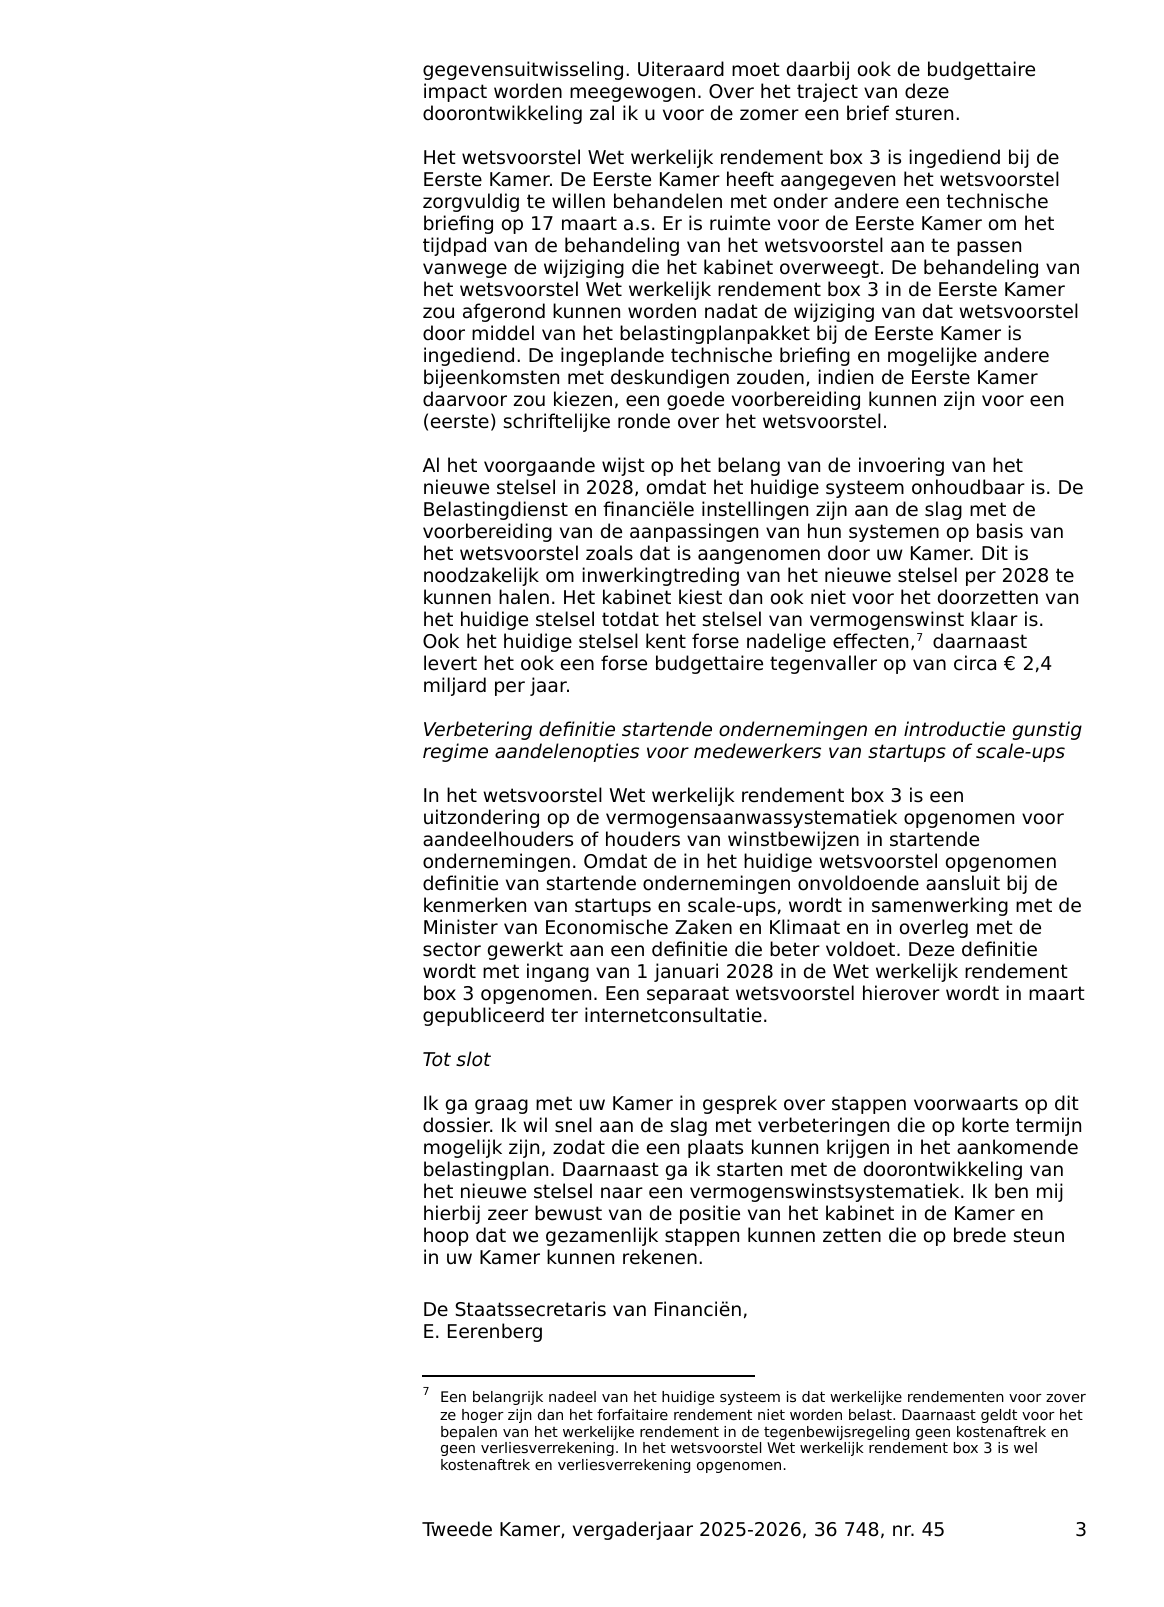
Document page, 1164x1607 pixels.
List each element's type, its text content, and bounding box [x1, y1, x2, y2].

subtitle Tot slot [422, 1049, 1087, 1071]
text De Staatssecretaris van Financiën, E. Eerenberg [422, 1299, 1087, 1343]
text Het wetsvoorstel Wet werkelijk rendement box 3 is ingediend bij de Eerste Kamer. De Eerste Kamer heeft aangegeven het wetsvoorstel zorgvuldig te willen behandelen met onder andere een technische briefing op 17 maart a.s. Er is ruimte voor de Eerste Kamer om het tijdpad van de behandeling van het wetsvoorstel aan te passen vanwege de wijziging die het kabinet overweegt. De behandeling van het wetsvoorstel Wet werkelijk rendement box 3 in de Eerste Kamer zou afgerond kunnen worden nadat de wijziging van dat wetsvoorstel door middel van het belastingplanpakket bij de Eerste Kamer is ingediend. De ingeplande technische briefing en mogelijke andere bijeenkomsten met deskundigen zouden, indien de Eerste Kamer daarvoor zou kiezen, een goede voorbereiding kunnen zijn voor een (eerste) schriftelijke ronde over het wetsvoorstel. [422, 147, 1087, 433]
text In het wetsvoorstel Wet werkelijk rendement box 3 is een uitzondering op de vermogensaanwassystematiek opgenomen voor aandeelhouders of houders van winstbewijzen in startende ondernemingen. Omdat de in het huidige wetsvoorstel opgenomen definitie van startende ondernemingen onvoldoende aansluit bij de kenmerken van startups en scale-ups, wordt in samenwerking met de Minister van Economische Zaken en Klimaat en in overleg met de sector gewerkt aan een definitie die beter voldoet. Deze definitie wordt met ingang van 1 januari 2028 in de Wet werkelijk rendement box 3 opgenomen. Een separaat wetsvoorstel hierover wordt in maart gepubliceerd ter internetconsultatie. [422, 785, 1087, 1027]
text gegevensuitwisseling. Uiteraard moet daarbij ook de budgettaire impact worden meegewogen. Over het traject van deze doorontwikkeling zal ik u voor de zomer een brief sturen. [422, 59, 1087, 125]
text Ik ga graag met uw Kamer in gesprek over stappen voorwaarts op dit dossier. Ik wil snel aan de slag met verbeteringen die op korte termijn mogelijk zijn, zodat die een plaats kunnen krijgen in het aankomende belastingplan. Daarnaast ga ik starten met de doorontwikkeling van het nieuwe stelsel naar een vermogenswinstsystematiek. Ik ben mij hierbij zeer bewust van de positie van het kabinet in de Kamer en hoop dat we gezamenlijk stappen kunnen zetten die op brede steun in uw Kamer kunnen rekenen. [422, 1093, 1087, 1269]
subtitle Verbetering definitie startende ondernemingen en introductie gunstig regime aandelenopties voor medewerkers van startups of scale-ups [422, 719, 1087, 763]
text Al het voorgaande wijst op het belang van de invoering van het nieuwe stelsel in 2028, omdat het huidige systeem onhoudbaar is. De Belastingdienst en financiële instellingen zijn aan de slag met de voorbereiding van de aanpassingen van hun systemen op basis van het wetsvoorstel zoals dat is aangenomen door uw Kamer. Dit is noodzakelijk om inwerkingtreding van het nieuwe stelsel per 2028 te kunnen halen. Het kabinet kiest dan ook niet voor het doorzetten van het huidige stelsel totdat het stelsel van vermogenswinst klaar is. Ook het huidige stelsel kent forse nadelige effecten, daarnaast levert het ook een forse budgettaire tegenvaller op van circa € 2,4 miljard per jaar. [422, 455, 1087, 697]
text Een belangrijk nadeel van het huidige systeem is dat werkelijke rendementen voor zover ze hoger zijn dan het forfaitaire rendement niet worden belast. Daarnaast geldt voor het bepalen van het werkelijke rendement in de tegenbewijsregeling geen kostenaftrek en geen verliesverrekening. In het wetsvoorstel Wet werkelijk rendement box 3 is wel kostenaftrek en verliesverrekening opgenomen. [422, 1385, 1087, 1474]
